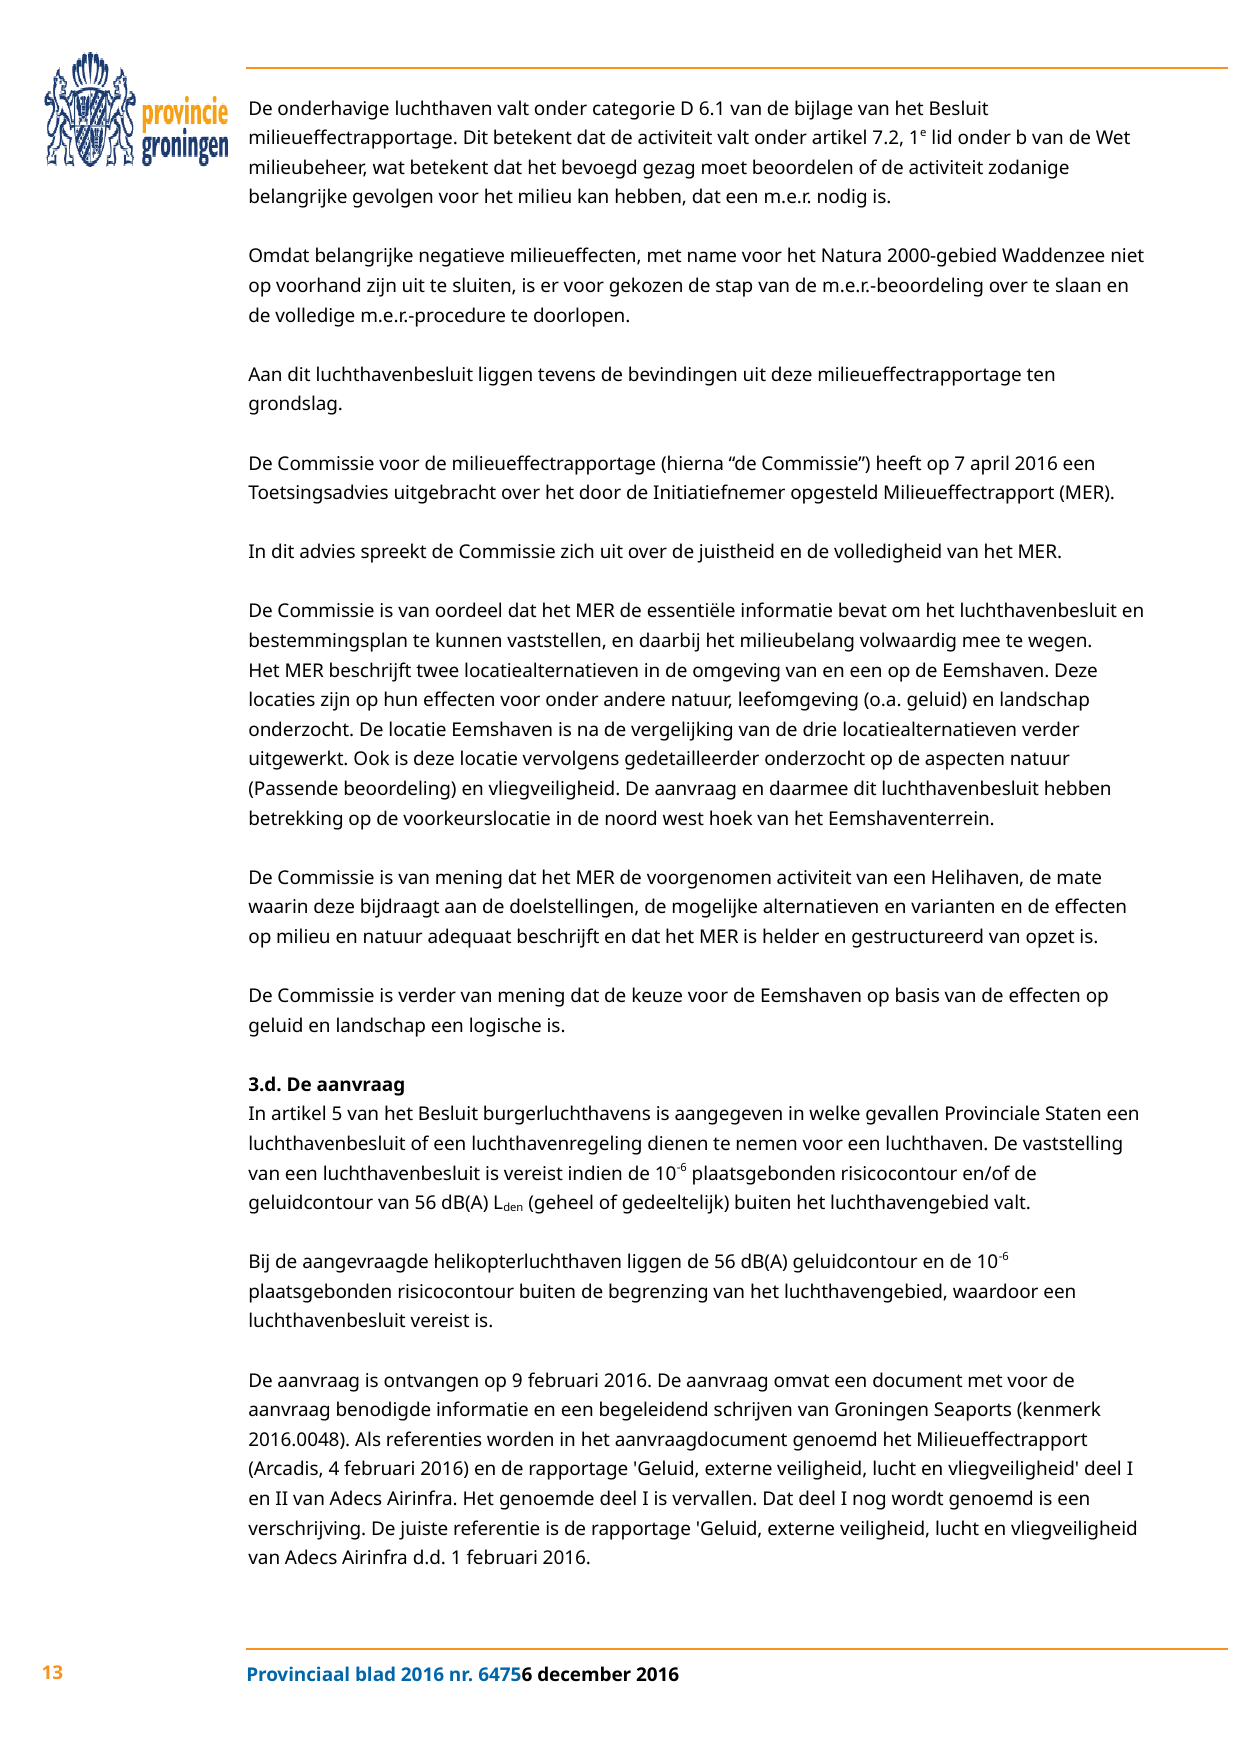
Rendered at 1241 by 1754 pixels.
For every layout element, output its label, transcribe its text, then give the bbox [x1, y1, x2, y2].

text De Commissie is van mening dat het MER de voorgenomen activiteit van een Helihaven, de mate waarin deze bijdraagt aan de doelstellingen, de mogelijke alternatieven en varianten en de effecten op milieu en natuur adequaat beschrijft en dat het MER is helder en gestructureerd van opzet is. [248, 864, 1152, 949]
picture [41, 47, 231, 172]
text De Commissie is van oordeel dat het MER de essentiële informatie bevat om het luchthavenbesluit en bestemmingsplan te kunnen vaststellen, en daarbij het milieubelang volwaardig mee te wegen. [248, 598, 1152, 653]
text De Commissie is verder van mening dat de keuze voor de Eemshaven op basis van de effecten op geluid en landschap een logische is. [248, 982, 1152, 1038]
text De onderhavige luchthaven valt onder categorie D 6.1 van de bijlage van het Besluit milieueffectrapportage. Dit betekent dat de activiteit valt onder artikel 7.2, 1e lid onder b van de Wet milieubeheer, wat betekent dat het bevoegd gezag moet beoordelen of de activiteit zodanige belangrijke gevolgen voor het milieu kan hebben, dat een m.e.r. nodig is. [248, 95, 1152, 209]
text In artikel 5 van het Besluit burgerluchthavens is aangegeven in welke gevallen Provinciale Staten een luchthavenbesluit of een luchthavenregeling dienen te nemen voor een luchthaven. De vaststelling van een luchthavenbesluit is vereist indien de 10-6 plaatsgebonden risicocontour en/of de geluidcontour van 56 dB(A) Lden (geheel of gedeeltelijk) buiten het luchthavengebied valt. [248, 1101, 1152, 1215]
text Het MER beschrijft twee locatiealternatieven in de omgeving van en een op de Eemshaven. Deze locaties zijn op hun effecten voor onder andere natuur, leefomgeving (o.a. geluid) en landschap onderzocht. De locatie Eemshaven is na de vergelijking van de drie locatiealternatieven verder uitgewerkt. Ook is deze locatie vervolgens gedetailleerder onderzocht op de aspecten natuur (Passende beoordeling) en vliegveiligheid. De aanvraag en daarmee dit luchthavenbesluit hebben betrekking op de voorkeurslocatie in de noord west hoek van het Eemshaventerrein. [248, 657, 1152, 831]
text Omdat belangrijke negatieve milieueffecten, met name voor het Natura 2000-gebied Waddenzee niet op voorhand zijn uit te sluiten, is er voor gekozen de stap van de m.e.r.-beoordeling over te slaan en de volledige m.e.r.-procedure te doorlopen. [248, 243, 1152, 328]
text De Commissie voor de milieueffectrapportage (hierna “de Commissie”) heeft op 7 april 2016 een Toetsingsadvies uitgebracht over het door de Initiatiefnemer opgesteld Milieueffectrapport (MER). [248, 450, 1152, 505]
text In dit advies spreekt de Commissie zich uit over de juistheid en de volledigheid van het MER. [248, 538, 1152, 564]
text Aan dit luchthavenbesluit liggen tevens de bevindingen uit deze milieueffectrapportage ten grondslag. [248, 361, 1152, 416]
text Bij de aangevraagde helikopterluchthaven liggen de 56 dB(A) geluidcontour en de 10-6 plaatsgebonden risicocontour buiten de begrenzing van het luchthavengebied, waardoor een luchthavenbesluit vereist is. [248, 1248, 1152, 1333]
text 3.d. De aanvraag [248, 1071, 1152, 1097]
text De aanvraag is ontvangen op 9 februari 2016. De aanvraag omvat een document met voor de aanvraag benodigde informatie en een begeleidend schrijven van Groningen Seaports (kenmerk 2016.0048). Als referenties worden in het aanvraagdocument genoemd het Milieueffectrapport (Arcadis, 4 februari 2016) en de rapportage 'Geluid, externe veiligheid, lucht en vliegveiligheid' deel I en II van Adecs Airinfra. Het genoemde deel I is vervallen. Dat deel I nog wordt genoemd is een verschrijving. De juiste referentie is de rapportage 'Geluid, externe veiligheid, lucht en vliegveiligheid van Adecs Airinfra d.d. 1 februari 2016. [248, 1367, 1152, 1570]
